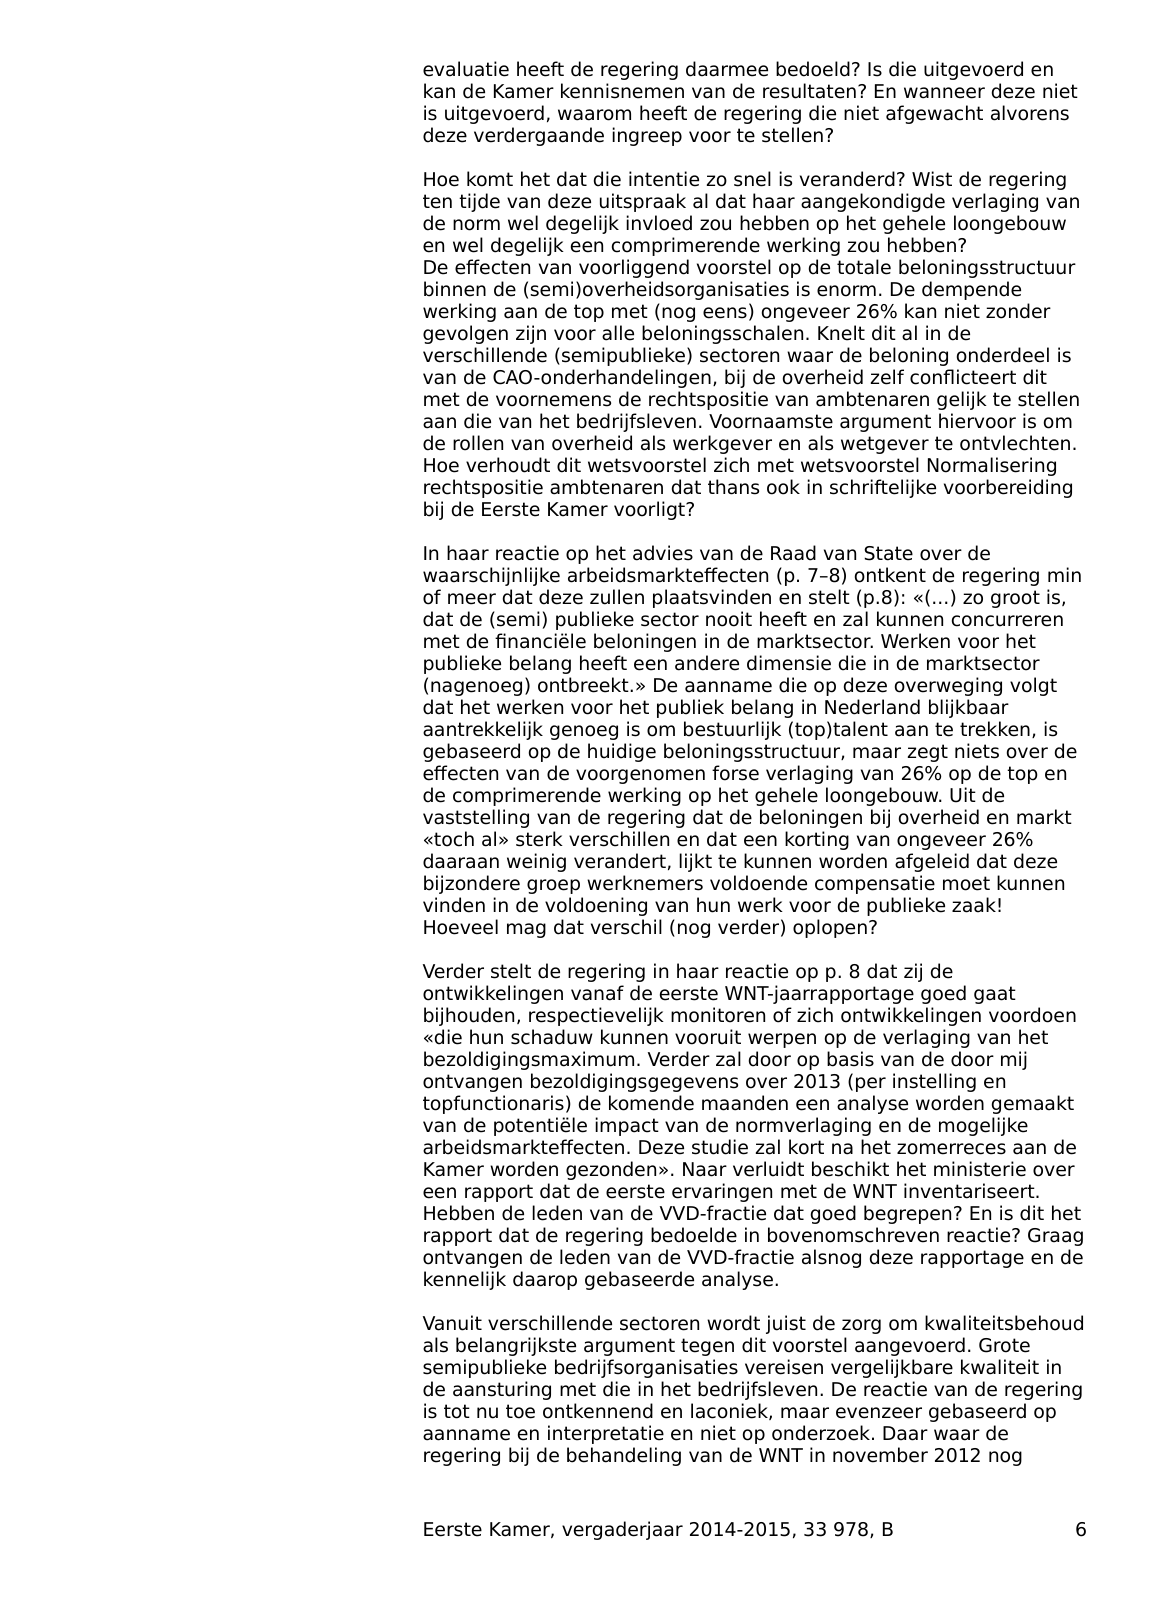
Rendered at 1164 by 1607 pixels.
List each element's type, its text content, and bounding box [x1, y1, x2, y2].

text In haar reactie op het advies van de Raad van State over de waarschijnlijke arbeidsmarkteffecten (p. 7–8) ontkent de regering min of meer dat deze zullen plaatsvinden en stelt (p.8): «(...) zo groot is, dat de (semi) publieke sector nooit heeft en zal kunnen concurreren met de financiële beloningen in de marktsector. Werken voor het publieke belang heeft een andere dimensie die in de marktsector (nagenoeg) ontbreekt.» De aanname die op deze overweging volgt dat het werken voor het publiek belang in Nederland blijkbaar aantrekkelijk genoeg is om bestuurlijk (top)talent aan te trekken, is gebaseerd op de huidige beloningsstructuur, maar zegt niets over de effecten van de voorgenomen forse verlaging van 26% op de top en de comprimerende werking op het gehele loongebouw. Uit de vaststelling van de regering dat de beloningen bij overheid en markt «toch al» sterk verschillen en dat een korting van ongeveer 26% daaraan weinig verandert, lijkt te kunnen worden afgeleid dat deze bijzondere groep werknemers voldoende compensatie moet kunnen vinden in de voldoening van hun werk voor de publieke zaak! Hoeveel mag dat verschil (nog verder) oplopen? [422, 543, 1087, 939]
text Hoe komt het dat die intentie zo snel is veranderd? Wist de regering ten tijde van deze uitspraak al dat haar aangekondigde verlaging van de norm wel degelijk invloed zou hebben op het gehele loongebouw en wel degelijk een comprimerende werking zou hebben? [422, 169, 1087, 257]
text evaluatie heeft de regering daarmee bedoeld? Is die uitgevoerd en kan de Kamer kennisnemen van de resultaten? En wanneer deze niet is uitgevoerd, waarom heeft de regering die niet afgewacht alvorens deze verdergaande ingreep voor te stellen? [422, 59, 1087, 147]
text Vanuit verschillende sectoren wordt juist de zorg om kwaliteitsbehoud als belangrijkste argument tegen dit voorstel aangevoerd. Grote semipublieke bedrijfsorganisaties vereisen vergelijkbare kwaliteit in de aansturing met die in het bedrijfsleven. De reactie van de regering is tot nu toe ontkennend en laconiek, maar evenzeer gebaseerd op aanname en interpretatie en niet op onderzoek. Daar waar de regering bij de behandeling van de WNT in november 2012 nog [422, 1313, 1087, 1467]
text Verder stelt de regering in haar reactie op p. 8 dat zij de ontwikkelingen vanaf de eerste WNT-jaarrapportage goed gaat bijhouden, respectievelijk monitoren of zich ontwikkelingen voordoen «die hun schaduw kunnen vooruit werpen op de verlaging van het bezoldigingsmaximum. Verder zal door op basis van de door mij ontvangen bezoldigingsgegevens over 2013 (per instelling en topfunctionaris) de komende maanden een analyse worden gemaakt van de potentiële impact van de normverlaging en de mogelijke arbeidsmarkteffecten. Deze studie zal kort na het zomerreces aan de Kamer worden gezonden». Naar verluidt beschikt het ministerie over een rapport dat de eerste ervaringen met de WNT inventariseert. Hebben de leden van de VVD-fractie dat goed begrepen? En is dit het rapport dat de regering bedoelde in bovenomschreven reactie? Graag ontvangen de leden van de VVD-fractie alsnog deze rapportage en de kennelijk daarop gebaseerde analyse. [422, 961, 1087, 1291]
text De effecten van voorliggend voorstel op de totale beloningsstructuur binnen de (semi)overheidsorganisaties is enorm. De dempende werking aan de top met (nog eens) ongeveer 26% kan niet zonder gevolgen zijn voor alle beloningsschalen. Knelt dit al in de verschillende (semipublieke) sectoren waar de beloning onderdeel is van de CAO-onderhandelingen, bij de overheid zelf conflicteert dit met de voornemens de rechtspositie van ambtenaren gelijk te stellen aan die van het bedrijfsleven. Voornaamste argument hiervoor is om de rollen van overheid als werkgever en als wetgever te ontvlechten. Hoe verhoudt dit wetsvoorstel zich met wetsvoorstel Normalisering rechtspositie ambtenaren dat thans ook in schriftelijke voorbereiding bij de Eerste Kamer voorligt? [422, 257, 1087, 521]
